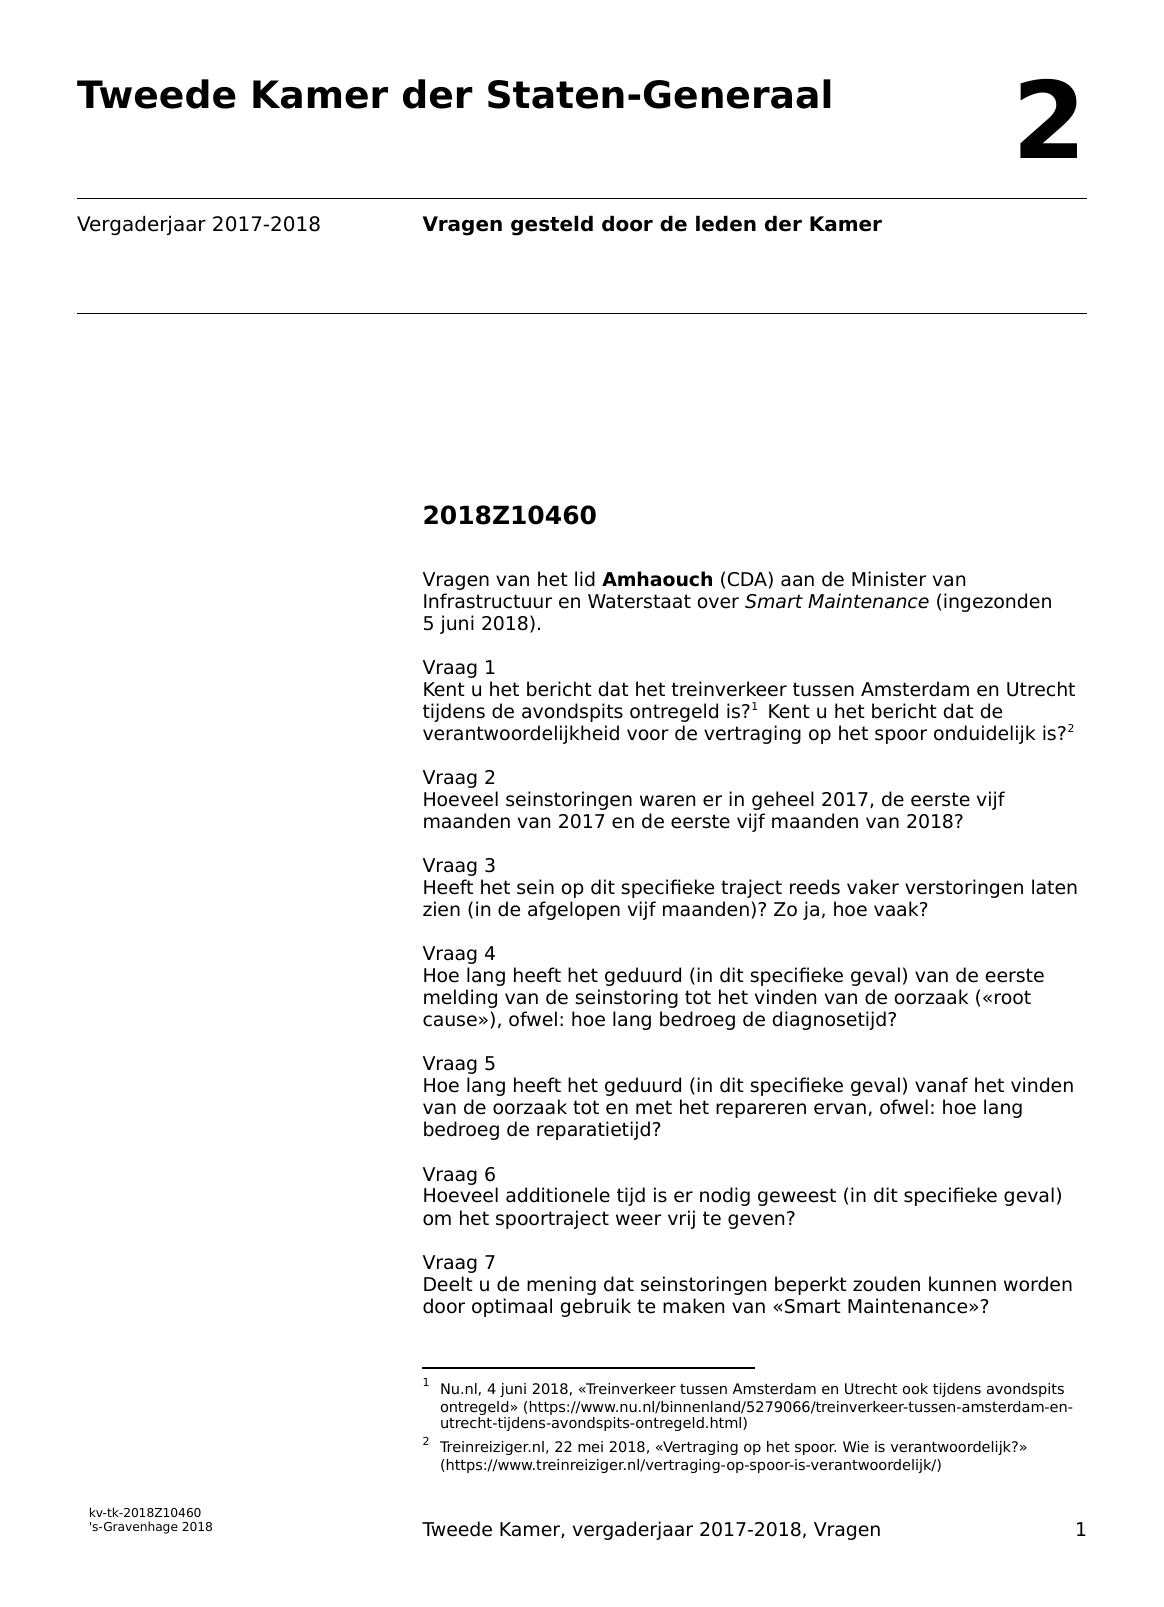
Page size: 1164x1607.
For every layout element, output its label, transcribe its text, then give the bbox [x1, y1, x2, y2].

text Treinreiziger.nl, 22 mei 2018, «Vertraging op het spoor. Wie is verantwoordelijk?» (https://www.treinreiziger.nl/vertraging-op-spoor-is-verantwoordelijk/) [422, 1435, 1087, 1474]
text Nu.nl, 4 juni 2018, «Treinverkeer tussen Amsterdam en Utrecht ook tijdens avondspits ontregeld» (https://www.nu.nl/binnenland/5279066/treinverkeer-tussen-amsterdam-en-utrecht-tijdens-avondspits-ontregeld.html) [422, 1377, 1087, 1432]
text Hoe lang heeft het geduurd (in dit specifieke geval) van de eerste melding van de seinstoring tot het vinden van de oorzaak («root cause»), ofwel: hoe lang bedroeg de diagnosetijd? [422, 965, 1087, 1031]
text Vraag 5 [422, 1053, 1087, 1075]
text Vraag 6 [422, 1163, 1087, 1185]
text kv-tk-2018Z10460 [88, 1506, 323, 1520]
text 's-Gravenhage 2018 [88, 1520, 323, 1534]
text Hoeveel additionele tijd is er nodig geweest (in dit specifieke geval) om het spoortraject weer vrij te geven? [422, 1185, 1087, 1229]
text Vraag 7 [422, 1252, 1087, 1273]
text Hoe lang heeft het geduurd (in dit specifieke geval) vanaf het vinden van de oorzaak tot en met het repareren ervan, ofwel: hoe lang bedroeg de reparatietijd? [422, 1075, 1087, 1141]
text Hoeveel seinstoringen waren er in geheel 2017, de eerste vijf maanden van 2017 en de eerste vijf maanden van 2018? [422, 789, 1087, 833]
text Vraag 1 [422, 657, 1087, 679]
text Vraag 2 [422, 767, 1087, 789]
text 2018Z10460 [422, 501, 1087, 531]
text Vraag 3 [422, 855, 1087, 877]
text Heeft het sein op dit specifieke traject reeds vaker verstoringen laten zien (in de afgelopen vijf maanden)? Zo ja, hoe vaak? [422, 877, 1087, 921]
text Vraag 4 [422, 943, 1087, 965]
text Deelt u de mening dat seinstoringen beperkt zouden kunnen worden door optimaal gebruik te maken van «Smart Maintenance»? [422, 1273, 1087, 1317]
text Kent u het bericht dat het treinverkeer tussen Amsterdam en Utrecht tijdens de avondspits ontregeld is? Kent u het bericht dat de verantwoordelijkheid voor de vertraging op het spoor onduidelijk is? [422, 679, 1087, 745]
table_cell Vragen gesteld door de leden der Kamer [422, 199, 1087, 313]
table_header 2 [886, 59, 1087, 198]
table_header Tweede Kamer der Staten-Generaal [77, 59, 886, 198]
text Vragen van het lid Amhaouch (CDA) aan de Minister van Infrastructuur en Waterstaat over Smart Maintenance (ingezonden 5 juni 2018). [422, 569, 1087, 635]
table_cell Vergaderjaar 2017-2018 [77, 199, 422, 313]
